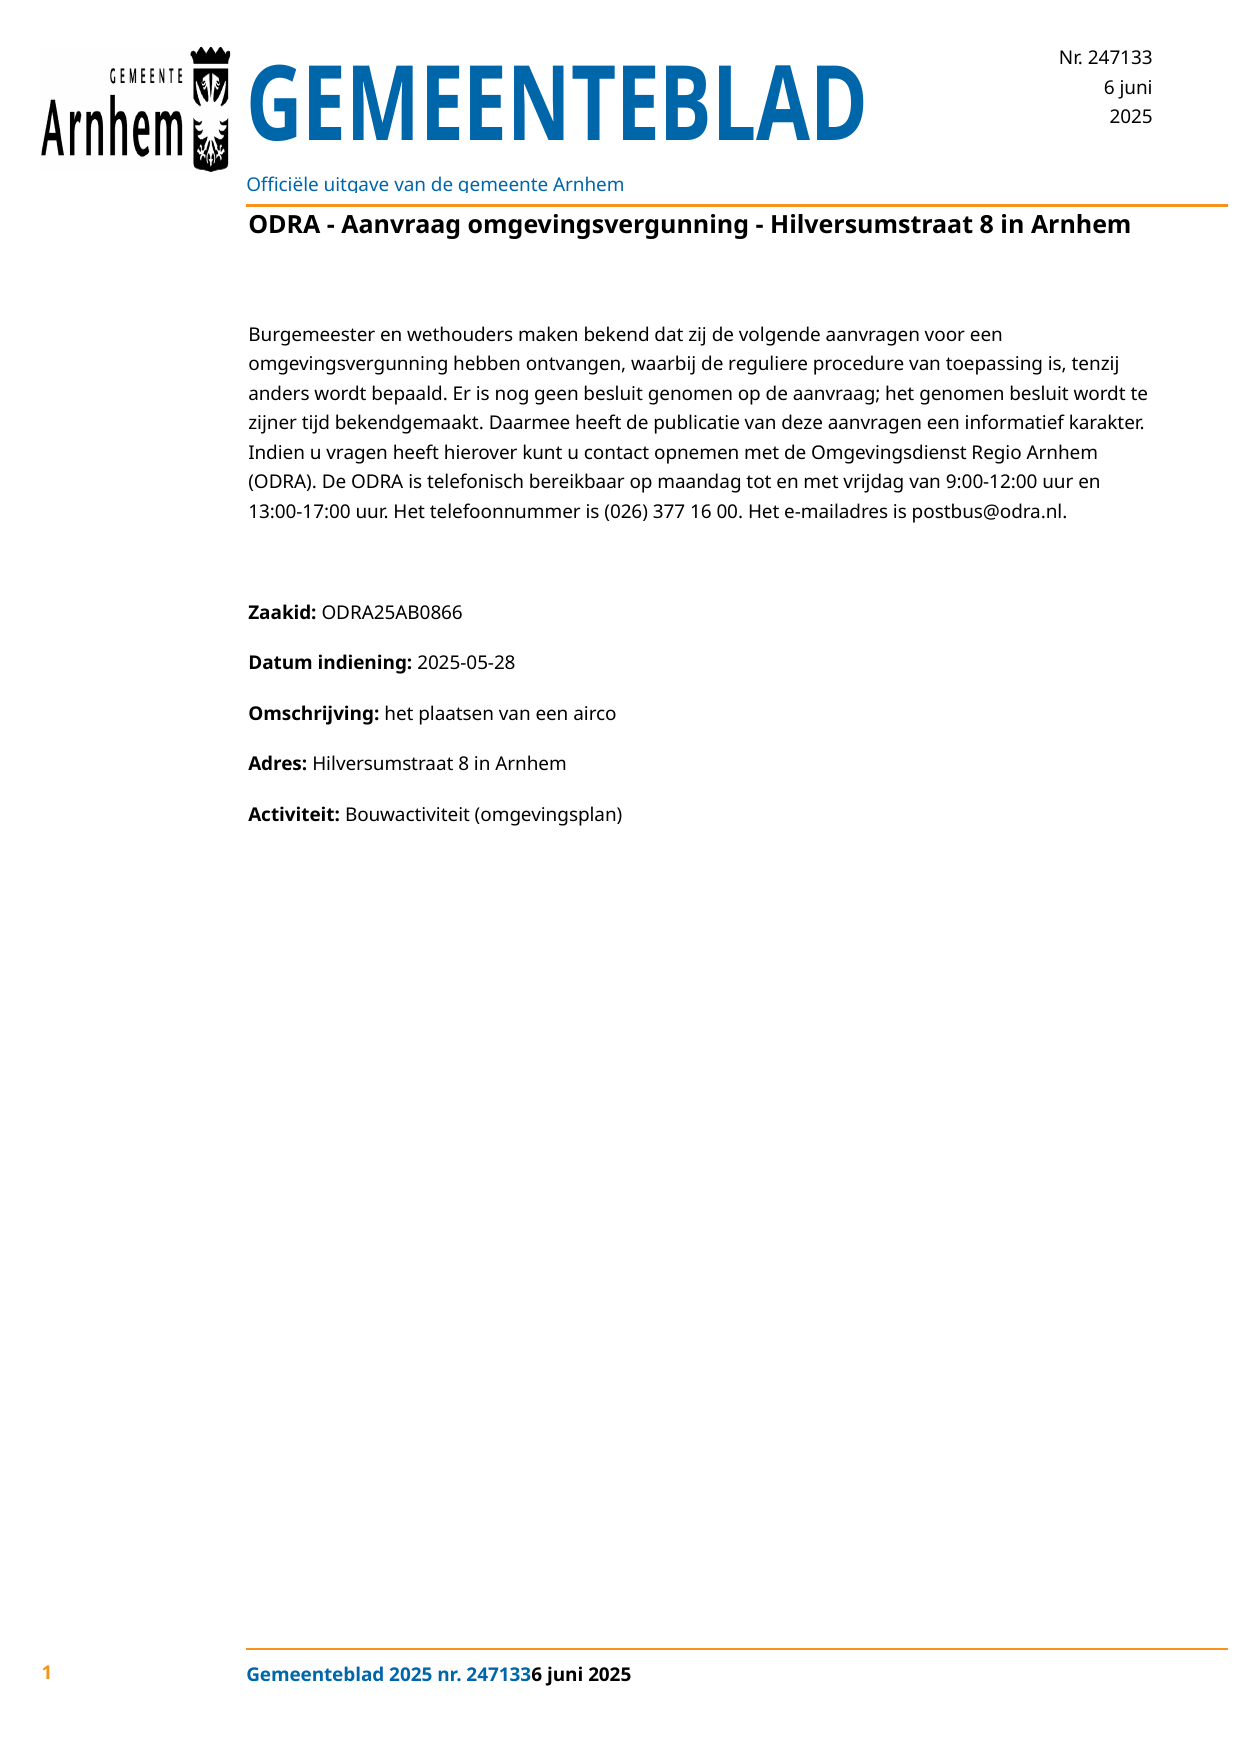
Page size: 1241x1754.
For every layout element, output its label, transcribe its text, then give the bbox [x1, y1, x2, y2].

picture [41, 47, 231, 172]
text Datum indiening: 2025-05-28 [248, 649, 1152, 675]
text Adres: Hilversumstraat 8 in Arnhem [248, 750, 1152, 776]
text ODRA - Aanvraag omgevingsvergunning - Hilversumstraat 8 in Arnhem [248, 207, 1152, 241]
text Activiteit: Bouwactiviteit (omgevingsplan) [248, 801, 1152, 826]
text Omschrijving: het plaatsen van een airco [248, 700, 1152, 726]
text Burgemeester en wethouders maken bekend dat zij de volgende aanvragen voor een omgevingsvergunning hebben ontvangen, waarbij de reguliere procedure van toepassing is, tenzij anders wordt bepaald. Er is nog geen besluit genomen op de aanvraag; het genomen besluit wordt te zijner tijd bekendgemaakt. Daarmee heeft de publicatie van deze aanvragen een informatief karakter. Indien u vragen heeft hierover kunt u contact opnemen met de Omgevingsdienst Regio Arnhem (ODRA). De ODRA is telefonisch bereikbaar op maandag tot en met vrijdag van 9:00-12:00 uur en 13:00-17:00 uur. Het telefoonnummer is (026) 377 16 00. Het e-mailadres is postbus@odra.nl. [248, 321, 1152, 524]
text Zaakid: ODRA25AB0866 [248, 599, 1152, 625]
